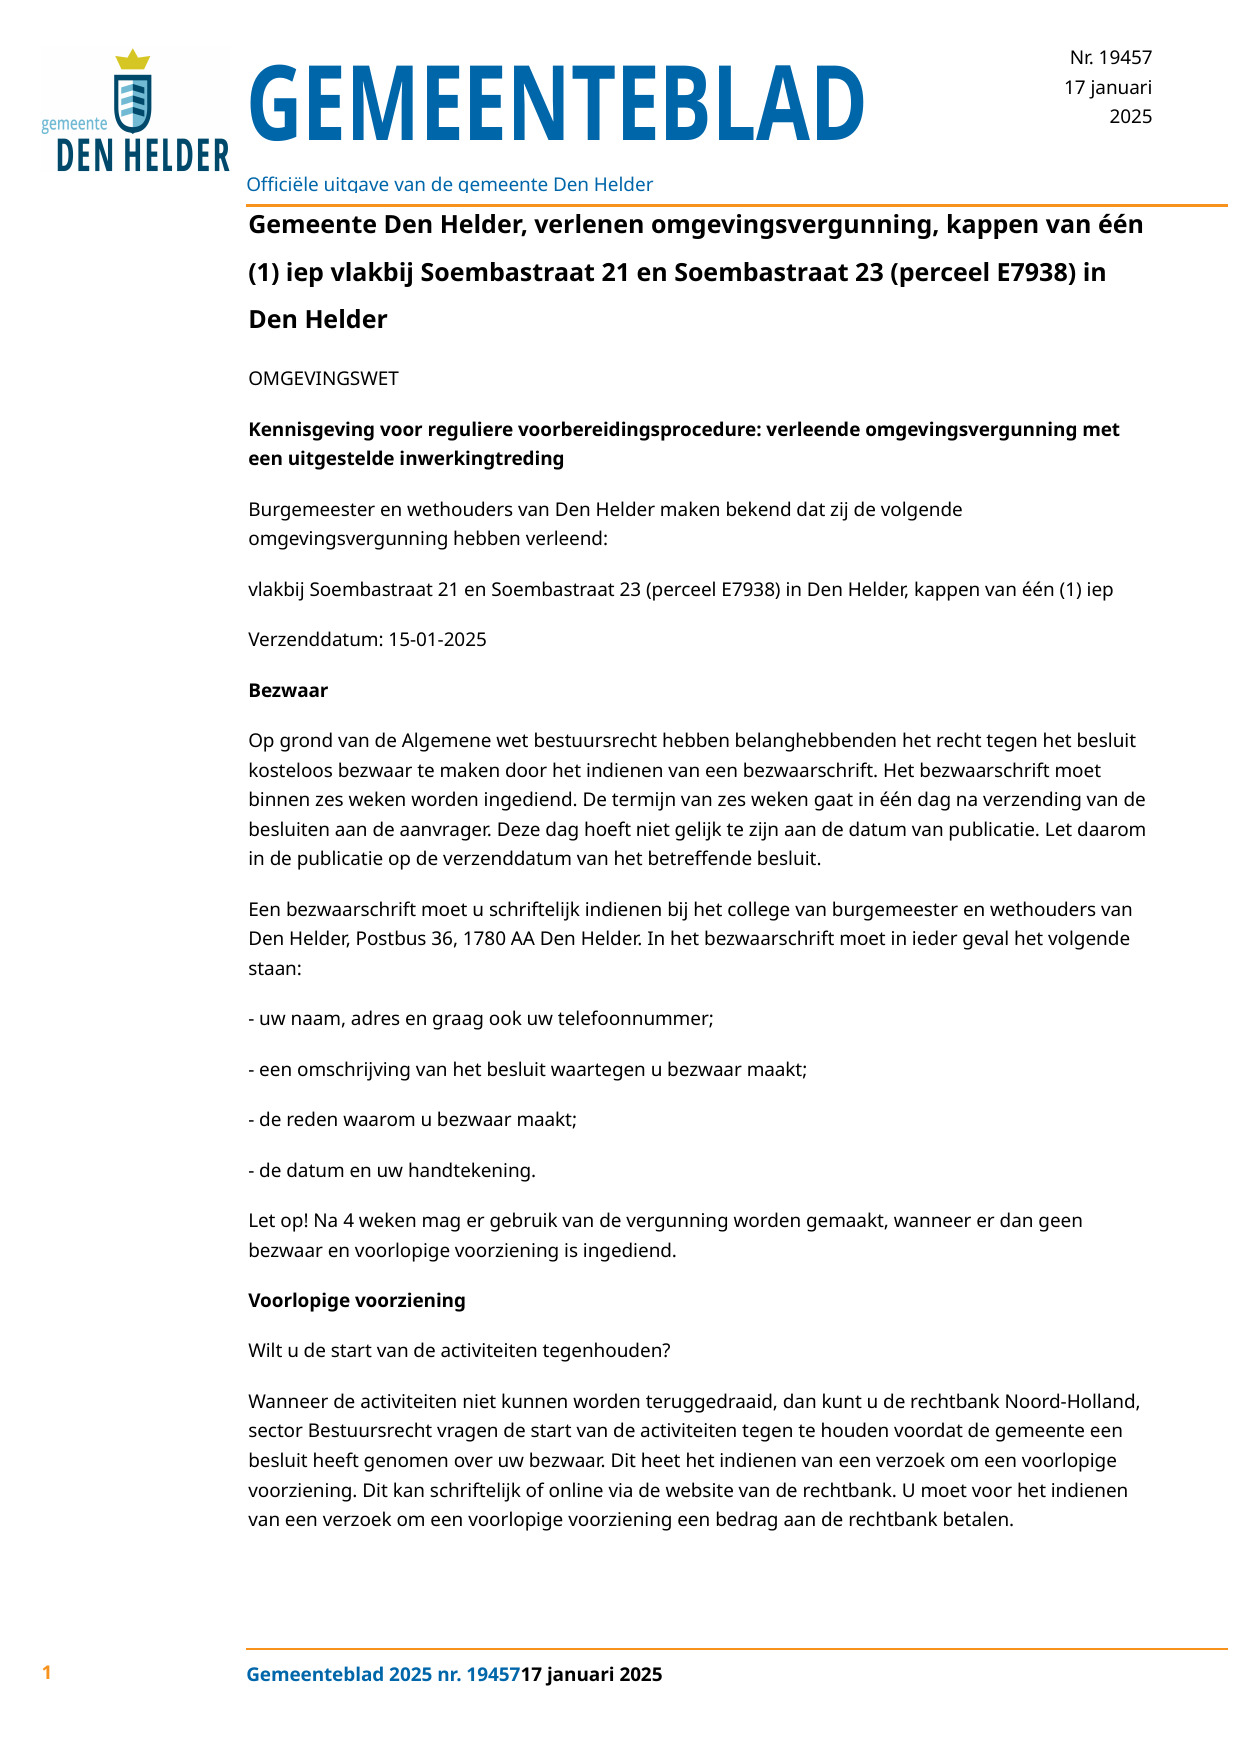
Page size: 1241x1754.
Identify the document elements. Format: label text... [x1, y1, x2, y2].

picture [182, 144, 187, 165]
picture [63, 144, 68, 165]
text - de datum en uw handtekening. [248, 1157, 1152, 1182]
text Voorlopige voorziening [248, 1287, 1152, 1313]
text Let op! Na 4 weken mag er gebruik van de vergunning worden gemaakt, wanneer er dan geen bezwaar en voorlopige voorziening is ingediend. [248, 1207, 1152, 1262]
picture [130, 157, 135, 172]
text Burgemeester en wethouders van Den Helder maken bekend dat zij de volgende omgevingsvergunning hebben verleend: [248, 496, 1152, 551]
text Wanneer de activiteiten niet kunnen worden teruggedraaid, dan kunt u de rechtbank Noord-Holland, sector Bestuursrecht vragen de start van de activiteiten tegen te houden voordat de gemeente een besluit heeft genomen over uw bezwaar. Dit heet het indienen van een verzoek om een voorlopige voorziening. Dit kan schriftelijk of online via de website van de rechtbank. U moet voor het indienen van een verzoek om een voorlopige voorziening een bedrag aan de rechtbank betalen. [248, 1388, 1152, 1532]
text Een bezwaarschrift moet u schriftelijk indienen bij het college van burgemeester en wethouders van Den Helder, Postbus 36, 1780 AA Den Helder. In het bezwaarschrift moet in ieder geval het volgende staan: [248, 896, 1152, 981]
text Gemeente Den Helder, verlenen omgevingsvergunning, kappen van één (1) iep vlakbij Soembastraat 21 en Soembastraat 23 (perceel E7938) in Den Helder [248, 207, 1152, 336]
text Op grond van de Algemene wet bestuursrecht hebben belanghebbenden het recht tegen het besluit kosteloos bezwaar te maken door het indienen van een bezwaarschrift. Het bezwaarschrift moet binnen zes weken worden ingediend. De termijn van zes weken gaat in één dag na verzending van de besluiten aan de aanvrager. Deze dag hoeft niet gelijk te zijn aan de datum van publicatie. Let daarom in de publicatie op de verzenddatum van het betreffende besluit. [248, 727, 1152, 871]
text Wilt u de start van de activiteiten tegenhouden? [248, 1338, 1152, 1363]
text vlakbij Soembastraat 21 en Soembastraat 23 (perceel E7938) in Den Helder, kappen van één (1) iep [248, 576, 1152, 602]
text - uw naam, adres en graag ook uw telefoonnummer; [248, 1006, 1152, 1031]
text Bezwaar [248, 677, 1152, 702]
text Verzenddatum: 15-01-2025 [248, 626, 1152, 652]
text - de reden waarom u bezwaar maakt; [248, 1106, 1152, 1132]
text Kennisgeving voor reguliere voorbereidingsprocedure: verleende omgevingsvergunning met een uitgestelde inwerkingtreding [248, 416, 1152, 471]
text OMGEVINGSWET [248, 366, 1152, 391]
picture [41, 47, 231, 172]
picture [100, 154, 106, 172]
text - een omschrijving van het besluit waartegen u bezwaar maakt; [248, 1056, 1152, 1082]
picture [220, 160, 224, 172]
